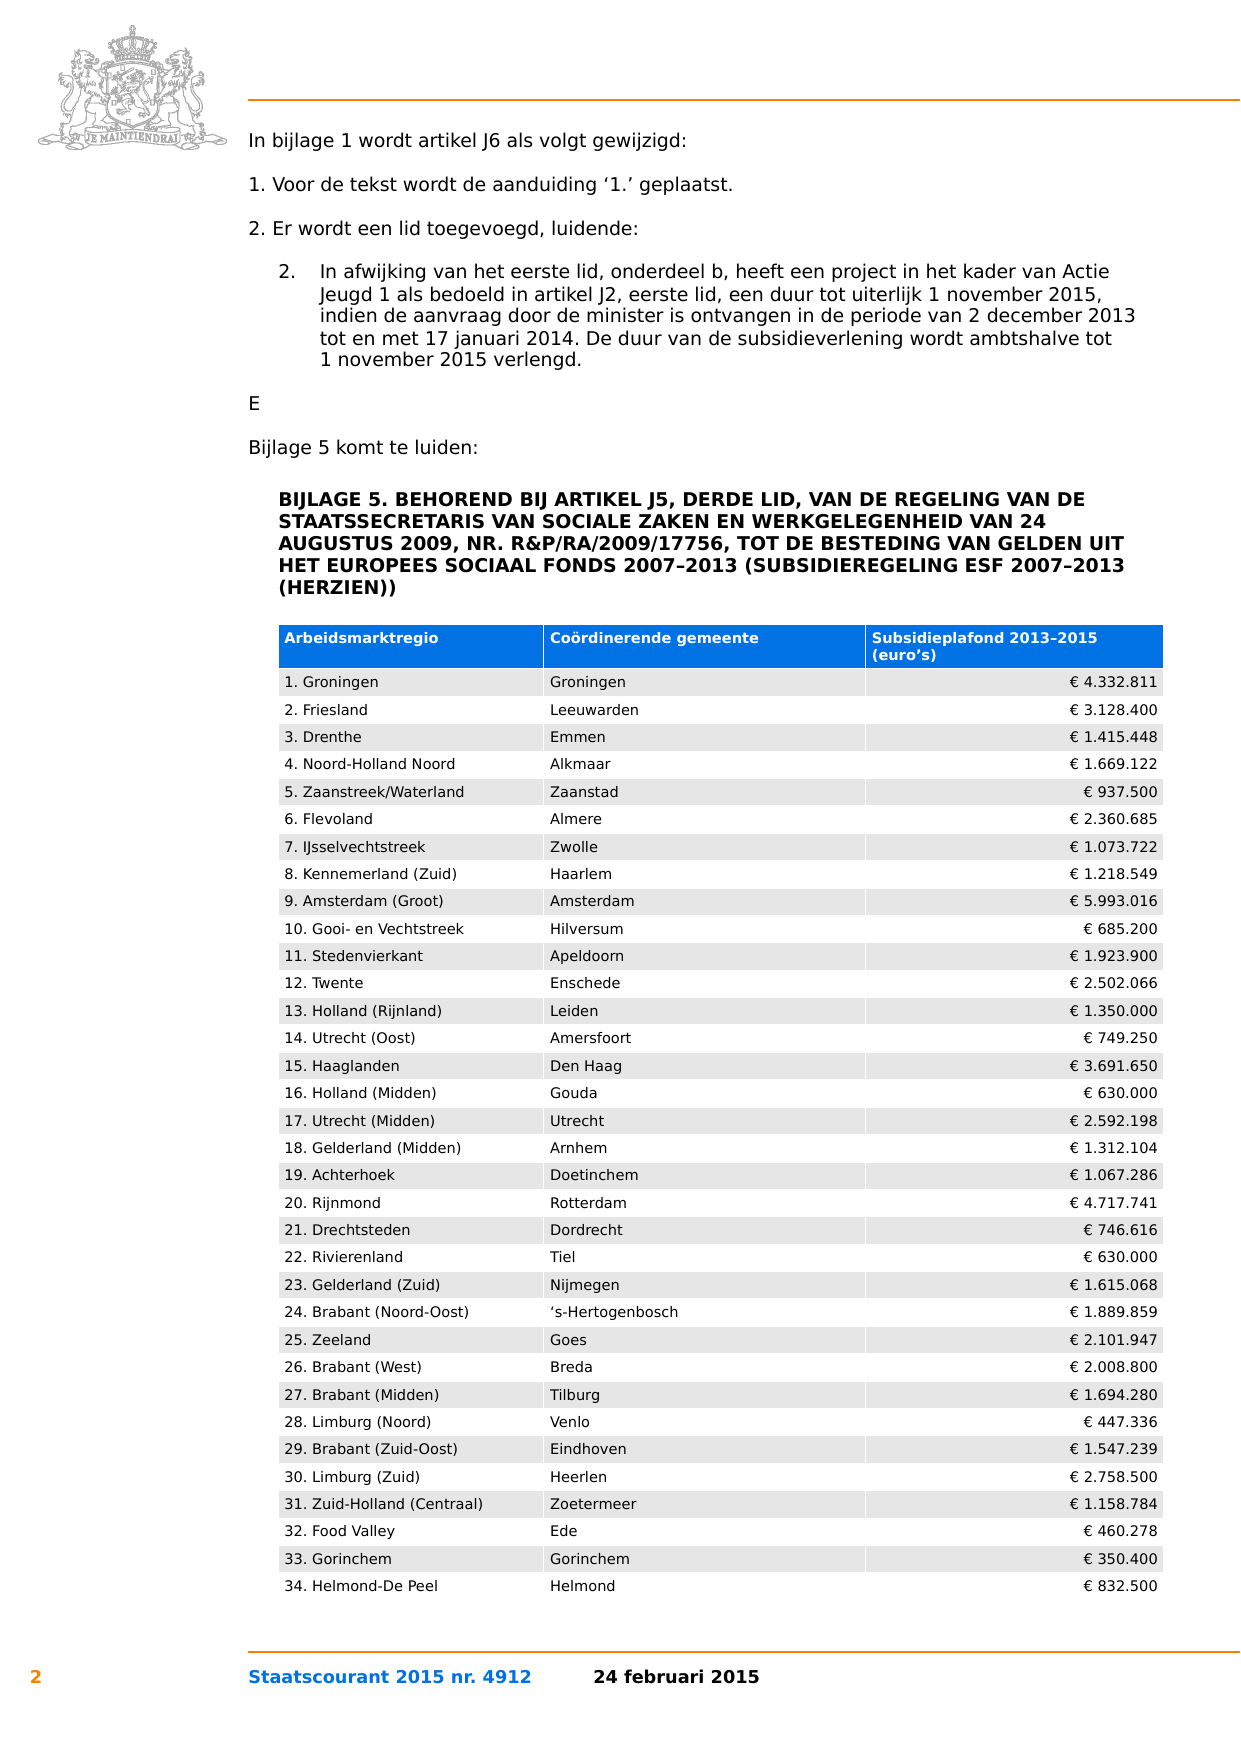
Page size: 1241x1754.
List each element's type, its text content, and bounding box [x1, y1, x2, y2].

table_cell Helmond [544, 1574, 865, 1600]
table_header Coördinerende gemeente [544, 625, 865, 668]
table_cell € 2.360.685 [866, 806, 1163, 833]
table_cell 6. Flevoland [279, 806, 543, 833]
table_cell € 685.200 [866, 916, 1163, 942]
table_cell € 3.128.400 [866, 697, 1163, 723]
table_cell 31. Zuid-Holland (Centraal) [279, 1491, 543, 1518]
table_cell 30. Limburg (Zuid) [279, 1464, 543, 1490]
table_cell € 1.067.286 [866, 1163, 1163, 1189]
table_cell Doetinchem [544, 1163, 865, 1189]
table_cell 20. Rijnmond [279, 1190, 543, 1216]
table_cell 8. Kennemerland (Zuid) [279, 861, 543, 887]
table_cell € 2.592.198 [866, 1108, 1163, 1134]
text E [248, 393, 1163, 415]
table_cell 18. Gelderland (Midden) [279, 1135, 543, 1161]
table_cell € 1.547.239 [866, 1436, 1163, 1463]
table_cell € 2.758.500 [866, 1464, 1163, 1490]
table_cell € 2.502.066 [866, 971, 1163, 997]
table_cell € 2.008.800 [866, 1354, 1163, 1381]
text In bijlage 1 wordt artikel J6 als volgt gewijzigd: [248, 130, 1163, 152]
table_cell 4. Noord-Holland Noord [279, 752, 543, 778]
table_cell 17. Utrecht (Midden) [279, 1108, 543, 1134]
table_cell Zaanstad [544, 779, 865, 805]
table_cell Zoetermeer [544, 1491, 865, 1518]
table_cell € 5.993.016 [866, 889, 1163, 915]
table_cell € 4.717.741 [866, 1190, 1163, 1216]
table_cell 11. Stedenvierkant [279, 943, 543, 970]
table_header Subsidieplafond 2013–2015 (euro’s) [866, 625, 1163, 668]
table_cell Haarlem [544, 861, 865, 887]
table_cell 23. Gelderland (Zuid) [279, 1272, 543, 1298]
table_cell 28. Limburg (Noord) [279, 1409, 543, 1435]
text 2. Er wordt een lid toegevoegd, luidende: [248, 218, 1163, 239]
table_cell Hilversum [544, 916, 865, 942]
table_cell 19. Achterhoek [279, 1163, 543, 1189]
table_cell Arnhem [544, 1135, 865, 1161]
table_cell Dordrecht [544, 1217, 865, 1244]
table_cell Tilburg [544, 1382, 865, 1408]
table_cell 22. Rivierenland [279, 1245, 543, 1271]
text 2. In afwijking van het eerste lid, onderdeel b, heeft een project in het kader van Actie Jeugd 1 als bedoeld in artikel J2, eerste lid, een duur tot uiterlijk 1 november 2015, indien de aanvraag door de minister is ontvangen in de periode van 2 december 2013 tot en met 17 januari 2014. De duur van de subsidieverlening wordt ambtshalve tot 1 november 2015 verlengd. [278, 261, 1163, 371]
table_cell € 832.500 [866, 1574, 1163, 1600]
table_cell € 2.101.947 [866, 1327, 1163, 1353]
table_cell Enschede [544, 971, 865, 997]
picture [38, 25, 227, 150]
table_cell 33. Gorinchem [279, 1546, 543, 1572]
table_cell Utrecht [544, 1108, 865, 1134]
table_cell Gouda [544, 1080, 865, 1107]
table_cell 13. Holland (Rijnland) [279, 998, 543, 1024]
table_cell Almere [544, 806, 865, 833]
table_cell € 447.336 [866, 1409, 1163, 1435]
text Bijlage 5 komt te luiden: [248, 437, 1163, 459]
table_cell Rotterdam [544, 1190, 865, 1216]
table_header Arbeidsmarktregio [279, 625, 543, 668]
table_cell € 630.000 [866, 1080, 1163, 1107]
table_cell 10. Gooi- en Vechtstreek [279, 916, 543, 942]
table_cell € 749.250 [866, 1026, 1163, 1052]
table_cell Leiden [544, 998, 865, 1024]
subtitle BIJLAGE 5. BEHOREND BIJ ARTIKEL J5, DERDE LID, VAN DE REGELING VAN DE STAATSSECRETARIS VAN SOCIALE ZAKEN EN WERKGELEGENHEID VAN 24 AUGUSTUS 2009, NR. R&P/RA/2009/17756, TOT DE BESTEDING VAN GELDEN UIT HET EUROPEES SOCIAAL FONDS 2007–2013 (SUBSIDIEREGELING ESF 2007–2013 (HERZIEN)) [278, 489, 1163, 599]
table_cell € 3.691.650 [866, 1053, 1163, 1079]
table_cell € 4.332.811 [866, 669, 1163, 696]
table_cell Amersfoort [544, 1026, 865, 1052]
table_cell 2. Friesland [279, 697, 543, 723]
table_cell Apeldoorn [544, 943, 865, 970]
table_cell Eindhoven [544, 1436, 865, 1463]
table_cell 25. Zeeland [279, 1327, 543, 1353]
table_cell Alkmaar [544, 752, 865, 778]
table_cell Nijmegen [544, 1272, 865, 1298]
table_cell 14. Utrecht (Oost) [279, 1026, 543, 1052]
table_cell Breda [544, 1354, 865, 1381]
table_cell ‘s-Hertogenbosch [544, 1300, 865, 1326]
table_cell Leeuwarden [544, 697, 865, 723]
table_cell 26. Brabant (West) [279, 1354, 543, 1381]
table_cell Tiel [544, 1245, 865, 1271]
table_cell € 1.158.784 [866, 1491, 1163, 1518]
table_cell 12. Twente [279, 971, 543, 997]
table_cell 24. Brabant (Noord-Oost) [279, 1300, 543, 1326]
table_cell € 1.923.900 [866, 943, 1163, 970]
table_cell 27. Brabant (Midden) [279, 1382, 543, 1408]
table_cell € 1.669.122 [866, 752, 1163, 778]
table_cell Zwolle [544, 834, 865, 860]
table_cell € 1.889.859 [866, 1300, 1163, 1326]
table_cell € 1.073.722 [866, 834, 1163, 860]
table_cell 21. Drechtsteden [279, 1217, 543, 1244]
table_cell € 746.616 [866, 1217, 1163, 1244]
table_cell 5. Zaanstreek/Waterland [279, 779, 543, 805]
table_cell Goes [544, 1327, 865, 1353]
table_cell € 1.694.280 [866, 1382, 1163, 1408]
table_cell Venlo [544, 1409, 865, 1435]
table_cell € 1.312.104 [866, 1135, 1163, 1161]
table_cell 9. Amsterdam (Groot) [279, 889, 543, 915]
table_cell € 460.278 [866, 1519, 1163, 1545]
table_cell 32. Food Valley [279, 1519, 543, 1545]
table_cell Den Haag [544, 1053, 865, 1079]
table_cell € 937.500 [866, 779, 1163, 805]
table_cell Heerlen [544, 1464, 865, 1490]
table_cell 7. IJsselvechtstreek [279, 834, 543, 860]
table_cell € 350.400 [866, 1546, 1163, 1572]
table_cell € 1.615.068 [866, 1272, 1163, 1298]
table_cell 16. Holland (Midden) [279, 1080, 543, 1107]
table_cell € 630.000 [866, 1245, 1163, 1271]
table_cell 1. Groningen [279, 669, 543, 696]
table_cell € 1.350.000 [866, 998, 1163, 1024]
text 1. Voor de tekst wordt de aanduiding ‘1.’ geplaatst. [248, 174, 1163, 196]
table_cell 34. Helmond-De Peel [279, 1574, 543, 1600]
table_cell Amsterdam [544, 889, 865, 915]
table_cell Groningen [544, 669, 865, 696]
table_cell € 1.218.549 [866, 861, 1163, 887]
table_cell Ede [544, 1519, 865, 1545]
table_cell 15. Haaglanden [279, 1053, 543, 1079]
table_cell 29. Brabant (Zuid-Oost) [279, 1436, 543, 1463]
table_cell Emmen [544, 724, 865, 751]
table_cell 3. Drenthe [279, 724, 543, 751]
table_cell Gorinchem [544, 1546, 865, 1572]
table_cell € 1.415.448 [866, 724, 1163, 751]
